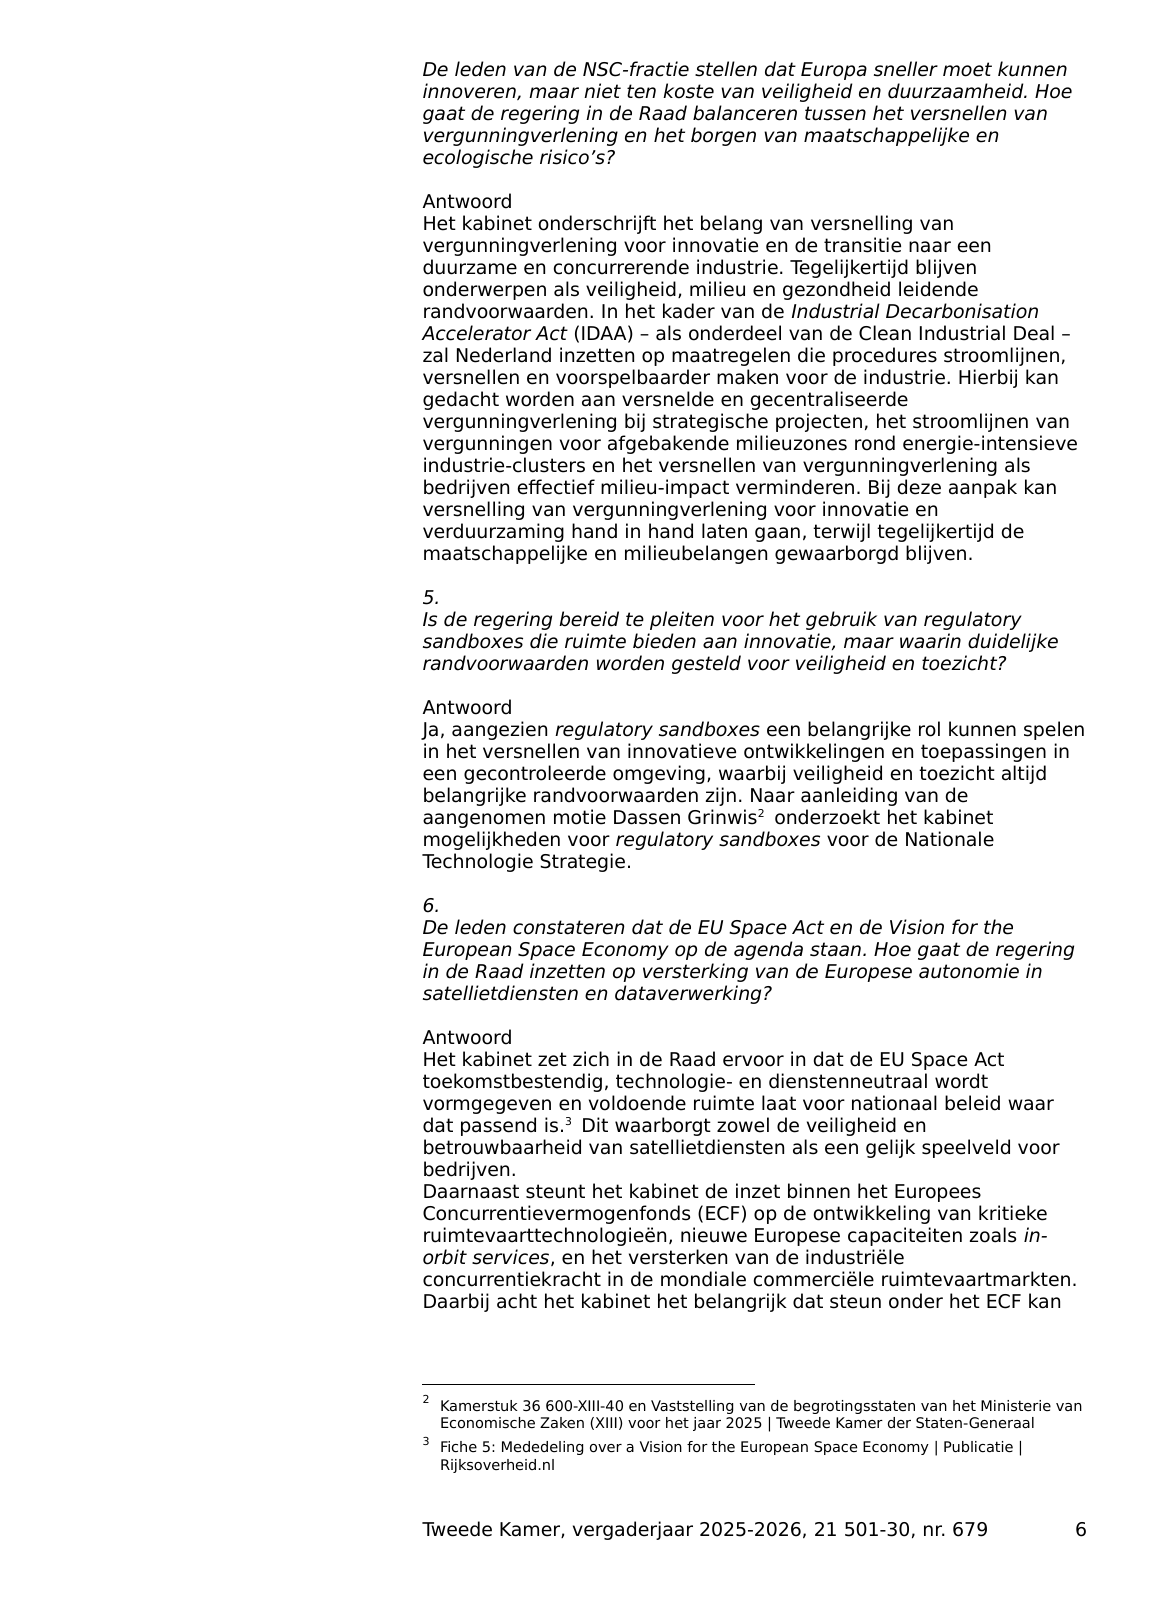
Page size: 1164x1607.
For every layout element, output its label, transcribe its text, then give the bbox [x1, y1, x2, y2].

text Daarnaast steunt het kabinet de inzet binnen het Europees Concurrentievermogenfonds (ECF) op de ontwikkeling van kritieke ruimtevaarttechnologieën, nieuwe Europese capaciteiten zoals in-orbit services, en het versterken van de industriële concurrentiekracht in de mondiale commerciële ruimtevaartmarkten. Daarbij acht het kabinet het belangrijk dat steun onder het ECF kan [422, 1181, 1087, 1313]
text Antwoord [422, 1027, 1087, 1049]
text De leden van de NSC-fractie stellen dat Europa sneller moet kunnen innoveren, maar niet ten koste van veiligheid en duurzaamheid. Hoe gaat de regering in de Raad balanceren tussen het versnellen van vergunningverlening en het borgen van maatschappelijke en ecologische risico’s? [422, 59, 1087, 169]
text 6. [422, 895, 1087, 917]
text Antwoord [422, 697, 1087, 719]
text Fiche 5: Mededeling over a Vision for the European Space Economy | Publicatie | Rijksoverheid.nl [422, 1435, 1087, 1474]
text Antwoord [422, 191, 1087, 213]
text 5. [422, 587, 1087, 609]
text Ja, aangezien regulatory sandboxes een belangrijke rol kunnen spelen in het versnellen van innovatieve ontwikkelingen en toepassingen in een gecontroleerde omgeving, waarbij veiligheid en toezicht altijd belangrijke randvoorwaarden zijn. Naar aanleiding van de aangenomen motie Dassen Grinwis onderzoekt het kabinet mogelijkheden voor regulatory sandboxes voor de Nationale Technologie Strategie. [422, 719, 1087, 873]
text Het kabinet zet zich in de Raad ervoor in dat de EU Space Act toekomstbestendig, technologie- en dienstenneutraal wordt vormgegeven en voldoende ruimte laat voor nationaal beleid waar dat passend is. Dit waarborgt zowel de veiligheid en betrouwbaarheid van satellietdiensten als een gelijk speelveld voor bedrijven. [422, 1049, 1087, 1181]
text Kamerstuk 36 600-XIII-40 en Vaststelling van de begrotingsstaten van het Ministerie van Economische Zaken (XIII) voor het jaar 2025 | Tweede Kamer der Staten-Generaal [422, 1393, 1087, 1432]
text Is de regering bereid te pleiten voor het gebruik van regulatory sandboxes die ruimte bieden aan innovatie, maar waarin duidelijke randvoorwaarden worden gesteld voor veiligheid en toezicht? [422, 609, 1087, 675]
text De leden constateren dat de EU Space Act en de Vision for the European Space Economy op de agenda staan. Hoe gaat de regering in de Raad inzetten op versterking van de Europese autonomie in satellietdiensten en dataverwerking? [422, 917, 1087, 1005]
text Het kabinet onderschrijft het belang van versnelling van vergunningverlening voor innovatie en de transitie naar een duurzame en concurrerende industrie. Tegelijkertijd blijven onderwerpen als veiligheid, milieu en gezondheid leidende randvoorwaarden. In het kader van de Industrial Decarbonisation Accelerator Act (IDAA) – als onderdeel van de Clean Industrial Deal – zal Nederland inzetten op maatregelen die procedures stroomlijnen, versnellen en voorspelbaarder maken voor de industrie. Hierbij kan gedacht worden aan versnelde en gecentraliseerde vergunningverlening bij strategische projecten, het stroomlijnen van vergunningen voor afgebakende milieuzones rond energie-intensieve industrie-clusters en het versnellen van vergunningverlening als bedrijven effectief milieu-impact verminderen. Bij deze aanpak kan versnelling van vergunningverlening voor innovatie en verduurzaming hand in hand laten gaan, terwijl tegelijkertijd de maatschappelijke en milieubelangen gewaarborgd blijven. [422, 213, 1087, 565]
